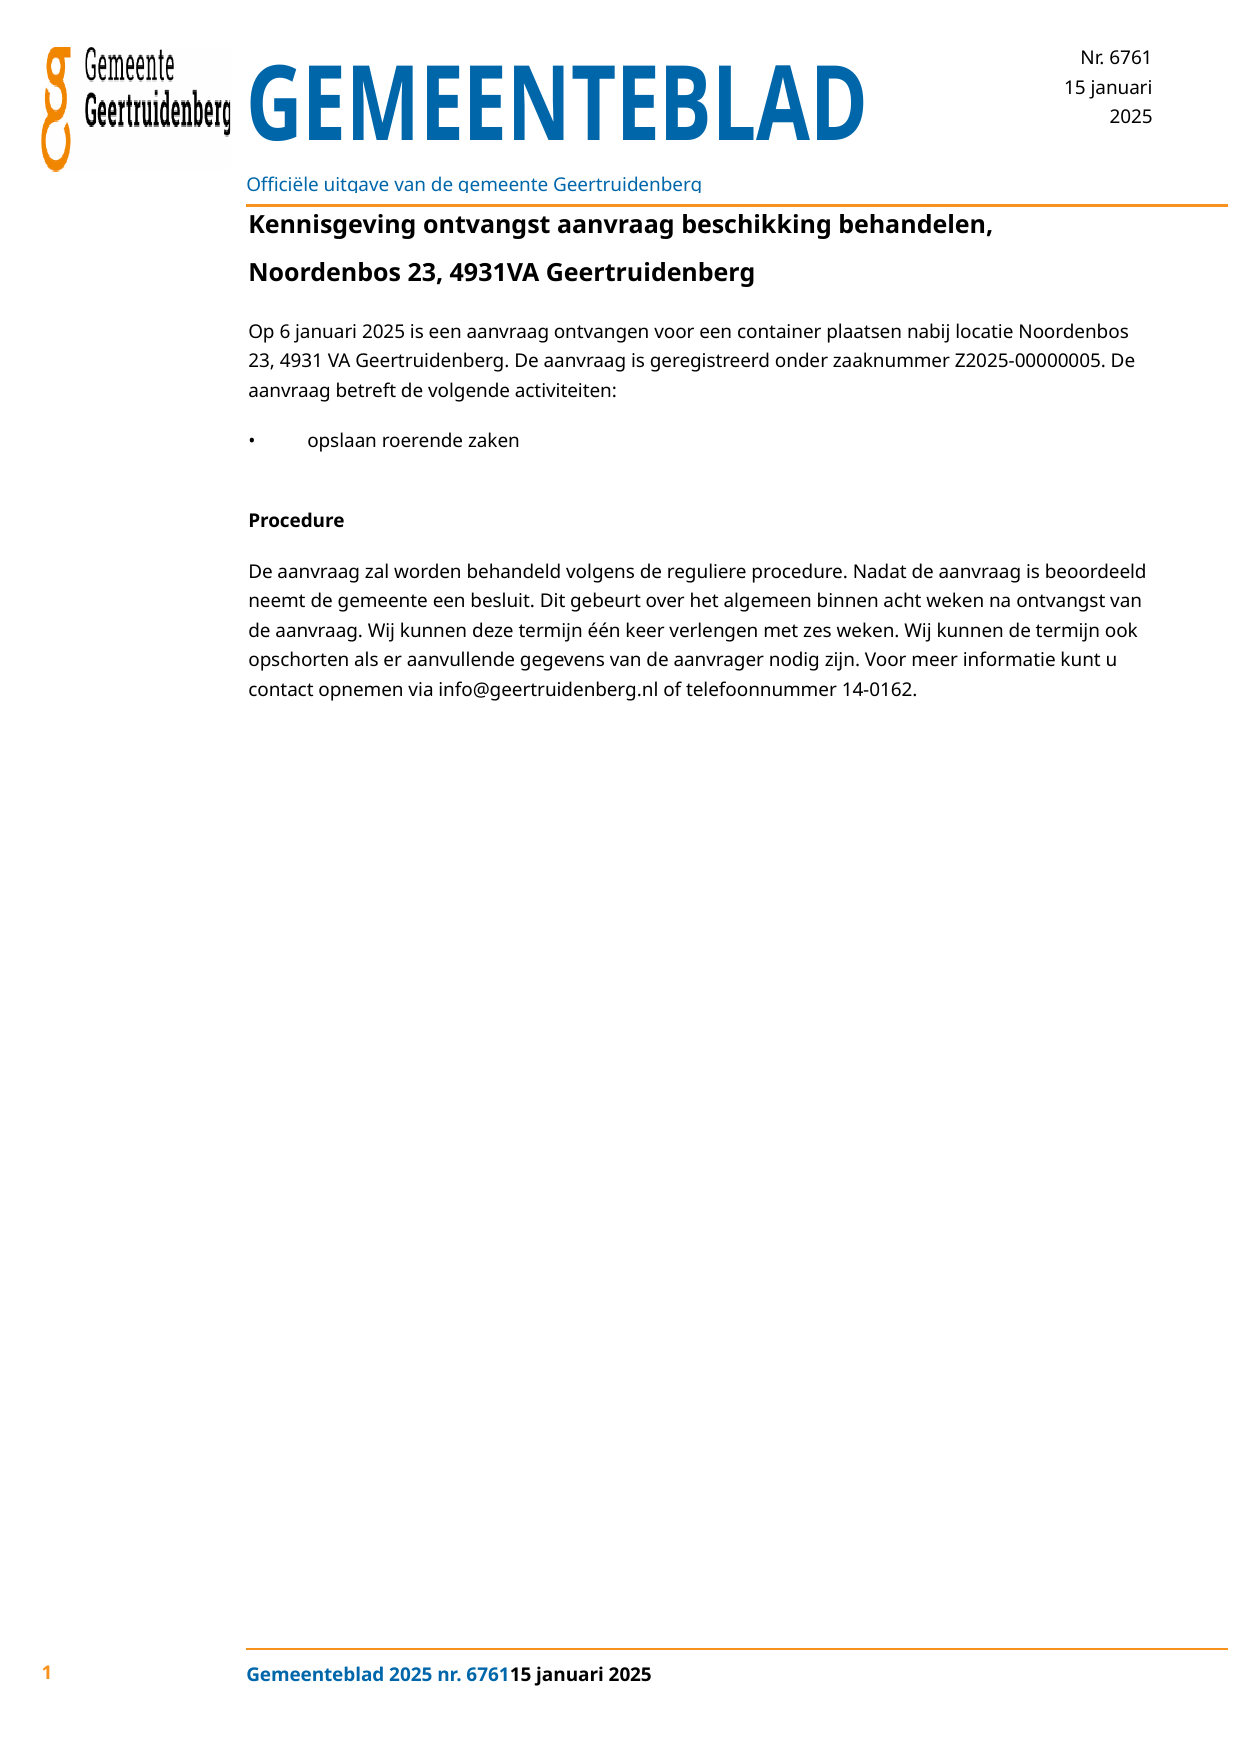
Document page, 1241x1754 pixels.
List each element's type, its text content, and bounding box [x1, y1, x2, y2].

text Op 6 januari 2025 is een aanvraag ontvangen voor een container plaatsen nabij locatie Noordenbos 23, 4931 VA Geertruidenberg. De aanvraag is geregistreerd onder zaaknummer Z2025-00000005. De aanvraag betreft de volgende activiteiten: [248, 318, 1152, 403]
text De aanvraag zal worden behandeld volgens de reguliere procedure. Nadat de aanvraag is beoordeeld neemt de gemeente een besluit. Dit gebeurt over het algemeen binnen acht weken na ontvangst van de aanvraag. Wij kunnen deze termijn één keer verlengen met zes weken. Wij kunnen de termijn ook opschorten als er aanvullende gegevens van de aanvrager nodig zijn. Voor meer informatie kunt u contact opnemen via info@geertruidenberg.nl of telefoonnummer 14-0162. [248, 558, 1152, 702]
text Kennisgeving ontvangst aanvraag beschikking behandelen, Noordenbos 23, 4931VA Geertruidenberg [248, 207, 1152, 288]
text Procedure [248, 507, 1152, 533]
list opslaan roerende zaken [248, 427, 1152, 453]
picture [41, 47, 231, 172]
